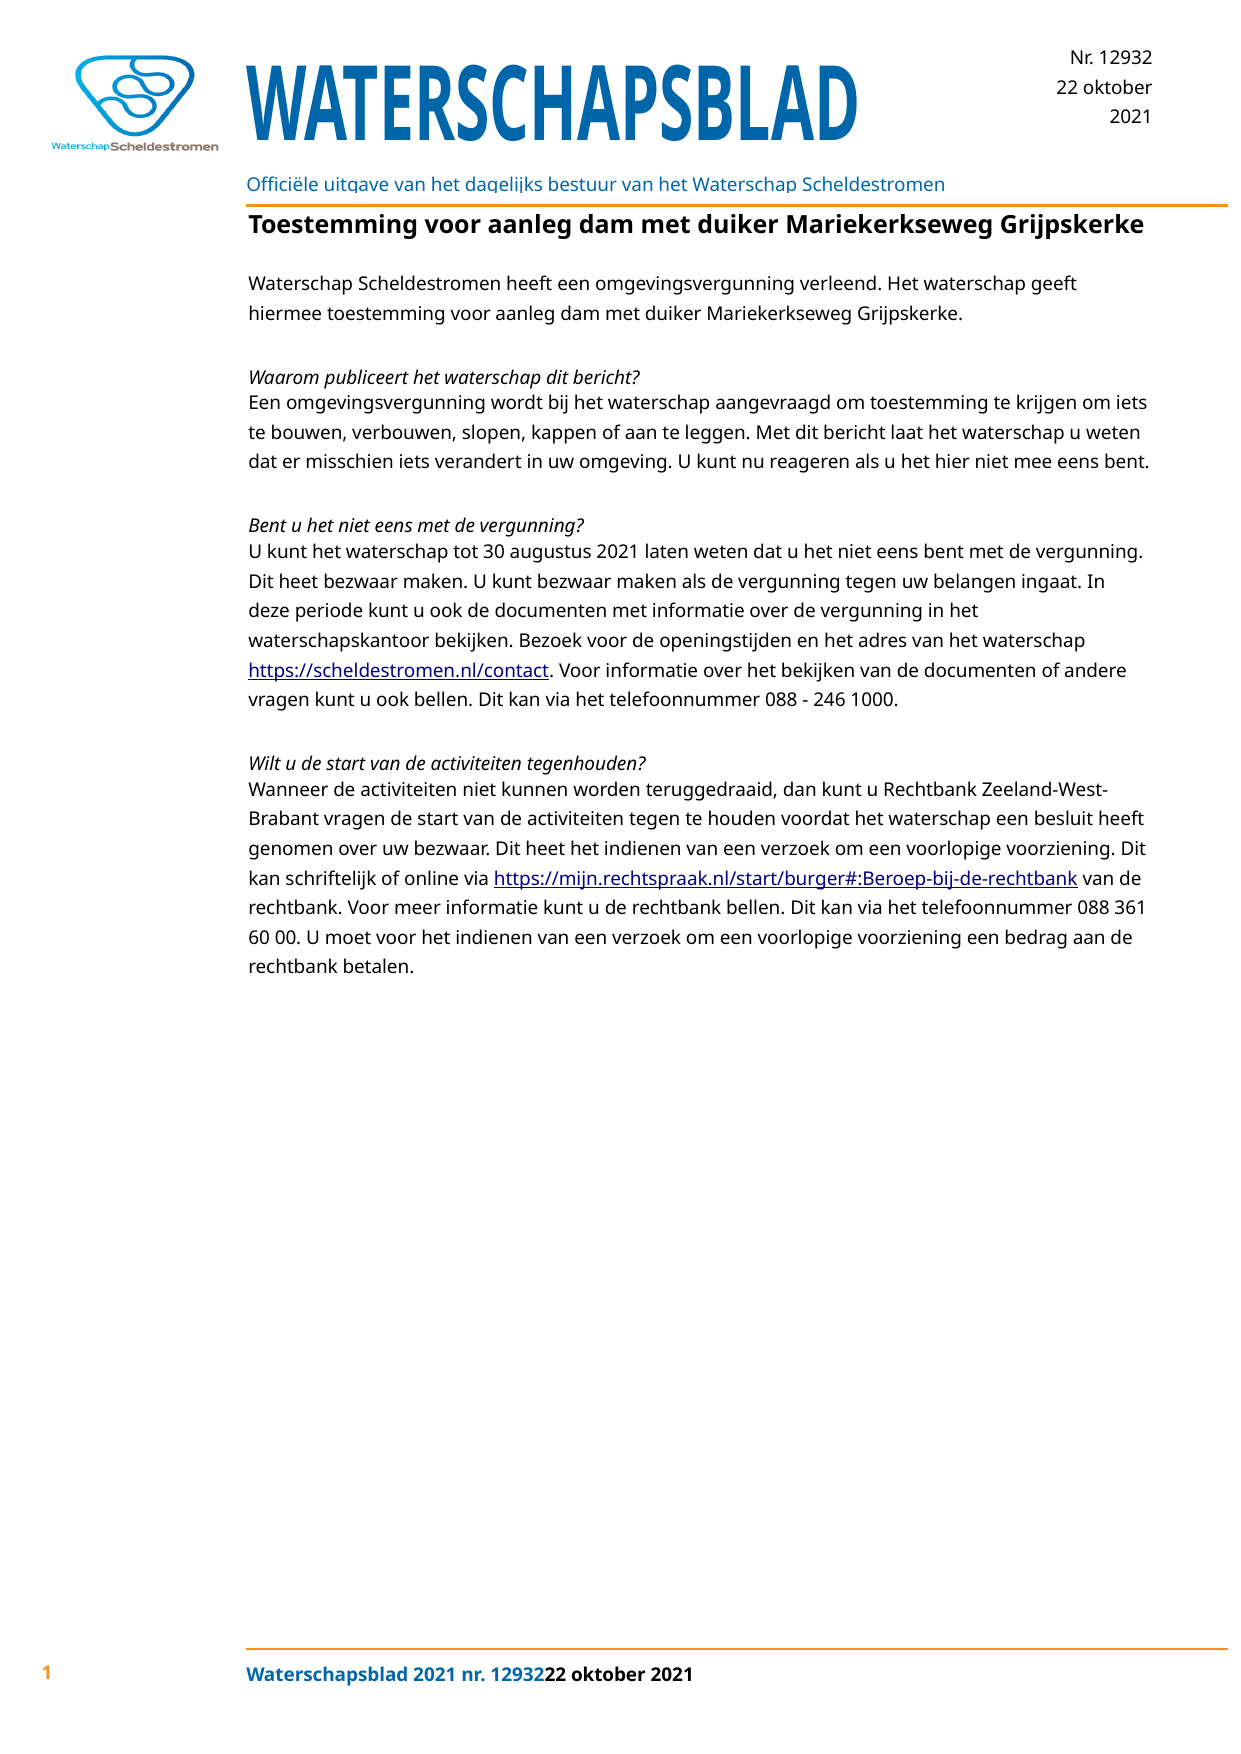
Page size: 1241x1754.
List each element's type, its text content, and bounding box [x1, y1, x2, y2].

text Toestemming voor aanleg dam met duiker Mariekerkseweg Grijpskerke [248, 207, 1152, 241]
text Wanneer de activiteiten niet kunnen worden teruggedraaid, dan kunt u Rechtbank Zeeland-West-Brabant vragen de start van de activiteiten tegen te houden voordat het waterschap een besluit heeft genomen over uw bezwaar. Dit heet het indienen van een verzoek om een voorlopige voorziening. Dit kan schriftelijk of online via https://mijn.rechtspraak.nl/start/burger#:Beroep-bij-de-rechtbank van de rechtbank. Voor meer informatie kunt u de rechtbank bellen. Dit kan via het telefoonnummer 088 361 60 00. U moet voor het indienen van een verzoek om een voorlopige voorziening een bedrag aan de rechtbank betalen. [248, 776, 1152, 979]
picture [41, 47, 231, 172]
text Waterschap Scheldestromen heeft een omgevingsvergunning verleend. Het waterschap geeft hiermee toestemming voor aanleg dam met duiker Mariekerkseweg Grijpskerke. [248, 270, 1152, 326]
text U kunt het waterschap tot 30 augustus 2021 laten weten dat u het niet eens bent met de vergunning. Dit heet bezwaar maken. U kunt bezwaar maken als de vergunning tegen uw belangen ingaat. In deze periode kunt u ook de documenten met informatie over de vergunning in het waterschapskantoor bekijken. Bezoek voor de openingstijden en het adres van het waterschap https://scheldestromen.nl/contact. Voor informatie over het bekijken van de documenten of andere vragen kunt u ook bellen. Dit kan via het telefoonnummer 088 - 246 1000. [248, 538, 1152, 712]
text Bent u het niet eens met de vergunning? [248, 513, 1152, 538]
text Wilt u de start van de activiteiten tegenhouden? [248, 750, 1152, 776]
text Een omgevingsvergunning wordt bij het waterschap aangevraagd om toestemming te krijgen om iets te bouwen, verbouwen, slopen, kappen of aan te leggen. Met dit bericht laat het waterschap u weten dat er misschien iets verandert in uw omgeving. U kunt nu reageren als u het hier niet mee eens bent. [248, 389, 1152, 474]
text Waarom publiceert het waterschap dit bericht? [248, 364, 1152, 389]
